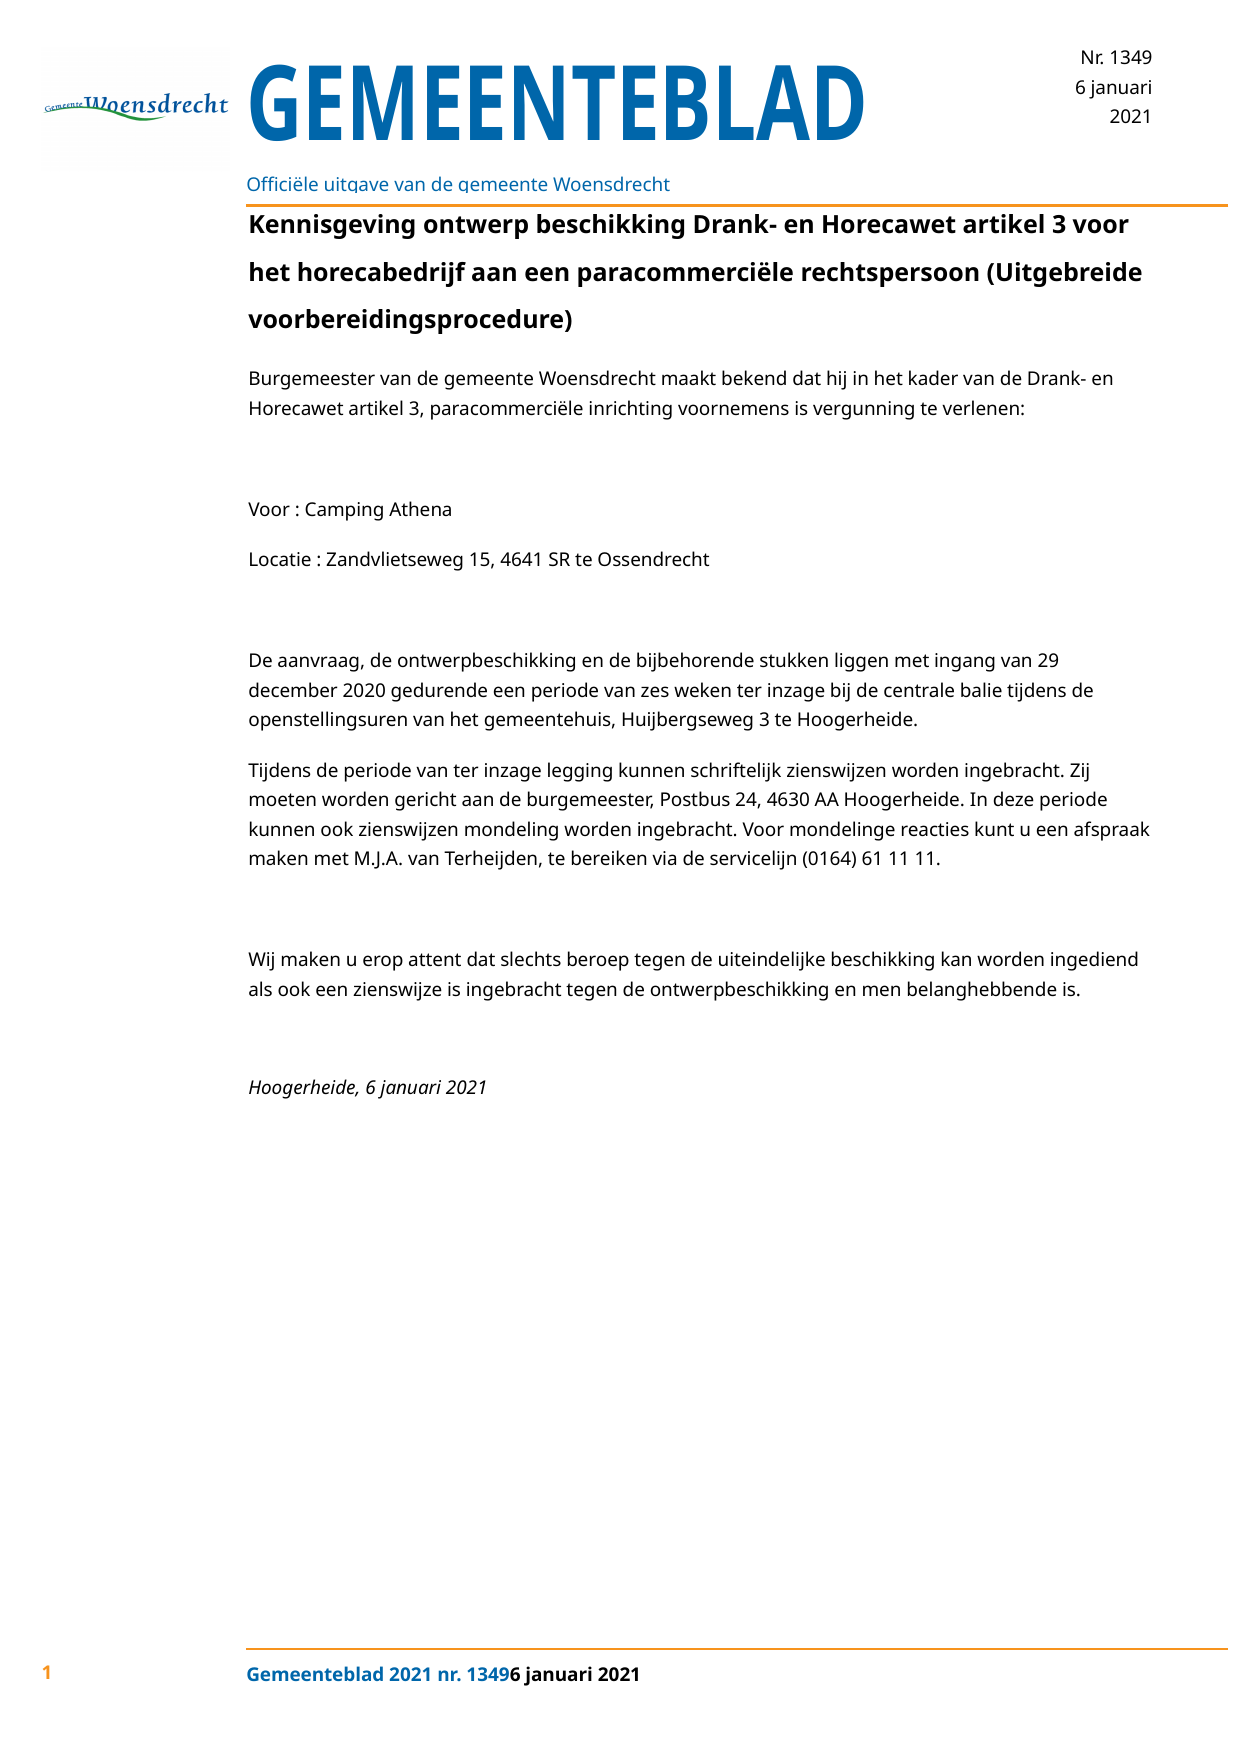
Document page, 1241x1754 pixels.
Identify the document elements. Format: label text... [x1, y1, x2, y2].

text Tijdens de periode van ter inzage legging kunnen schriftelijk zienswijzen worden ingebracht. Zij moeten worden gericht aan de burgemeester, Postbus 24, 4630 AA Hoogerheide. In deze periode kunnen ook zienswijzen mondeling worden ingebracht. Voor mondelinge reacties kunt u een afspraak maken met M.J.A. van Terheijden, te bereiken via de servicelijn (0164) 61 11 11. [248, 757, 1152, 871]
text Burgemeester van de gemeente Woensdrecht maakt bekend dat hij in het kader van de Drank- en Horecawet artikel 3, paracommerciële inrichting voornemens is vergunning te verlenen: [248, 366, 1152, 421]
picture [41, 47, 231, 172]
text Wij maken u erop attent dat slechts beroep tegen de uiteindelijke beschikking kan worden ingediend als ook een zienswijze is ingebracht tegen de ontwerpbeschikking en men belanghebbende is. [248, 946, 1152, 1002]
text Hoogerheide, 6 januari 2021 [248, 1074, 1152, 1100]
text Kennisgeving ontwerp beschikking Drank- en Horecawet artikel 3 voor het horecabedrijf aan een paracommerciële rechtspersoon (Uitgebreide voorbereidingsprocedure) [248, 207, 1152, 336]
text Locatie : Zandvlietseweg 15, 4641 SR te Ossendrecht [248, 546, 1152, 572]
text Voor : Camping Athena [248, 496, 1152, 522]
text De aanvraag, de ontwerpbeschikking en de bijbehorende stukken liggen met ingang van 29 december 2020 gedurende een periode van zes weken ter inzage bij de centrale balie tijdens de openstellingsuren van het gemeentehuis, Huijbergseweg 3 te Hoogerheide. [248, 647, 1152, 732]
